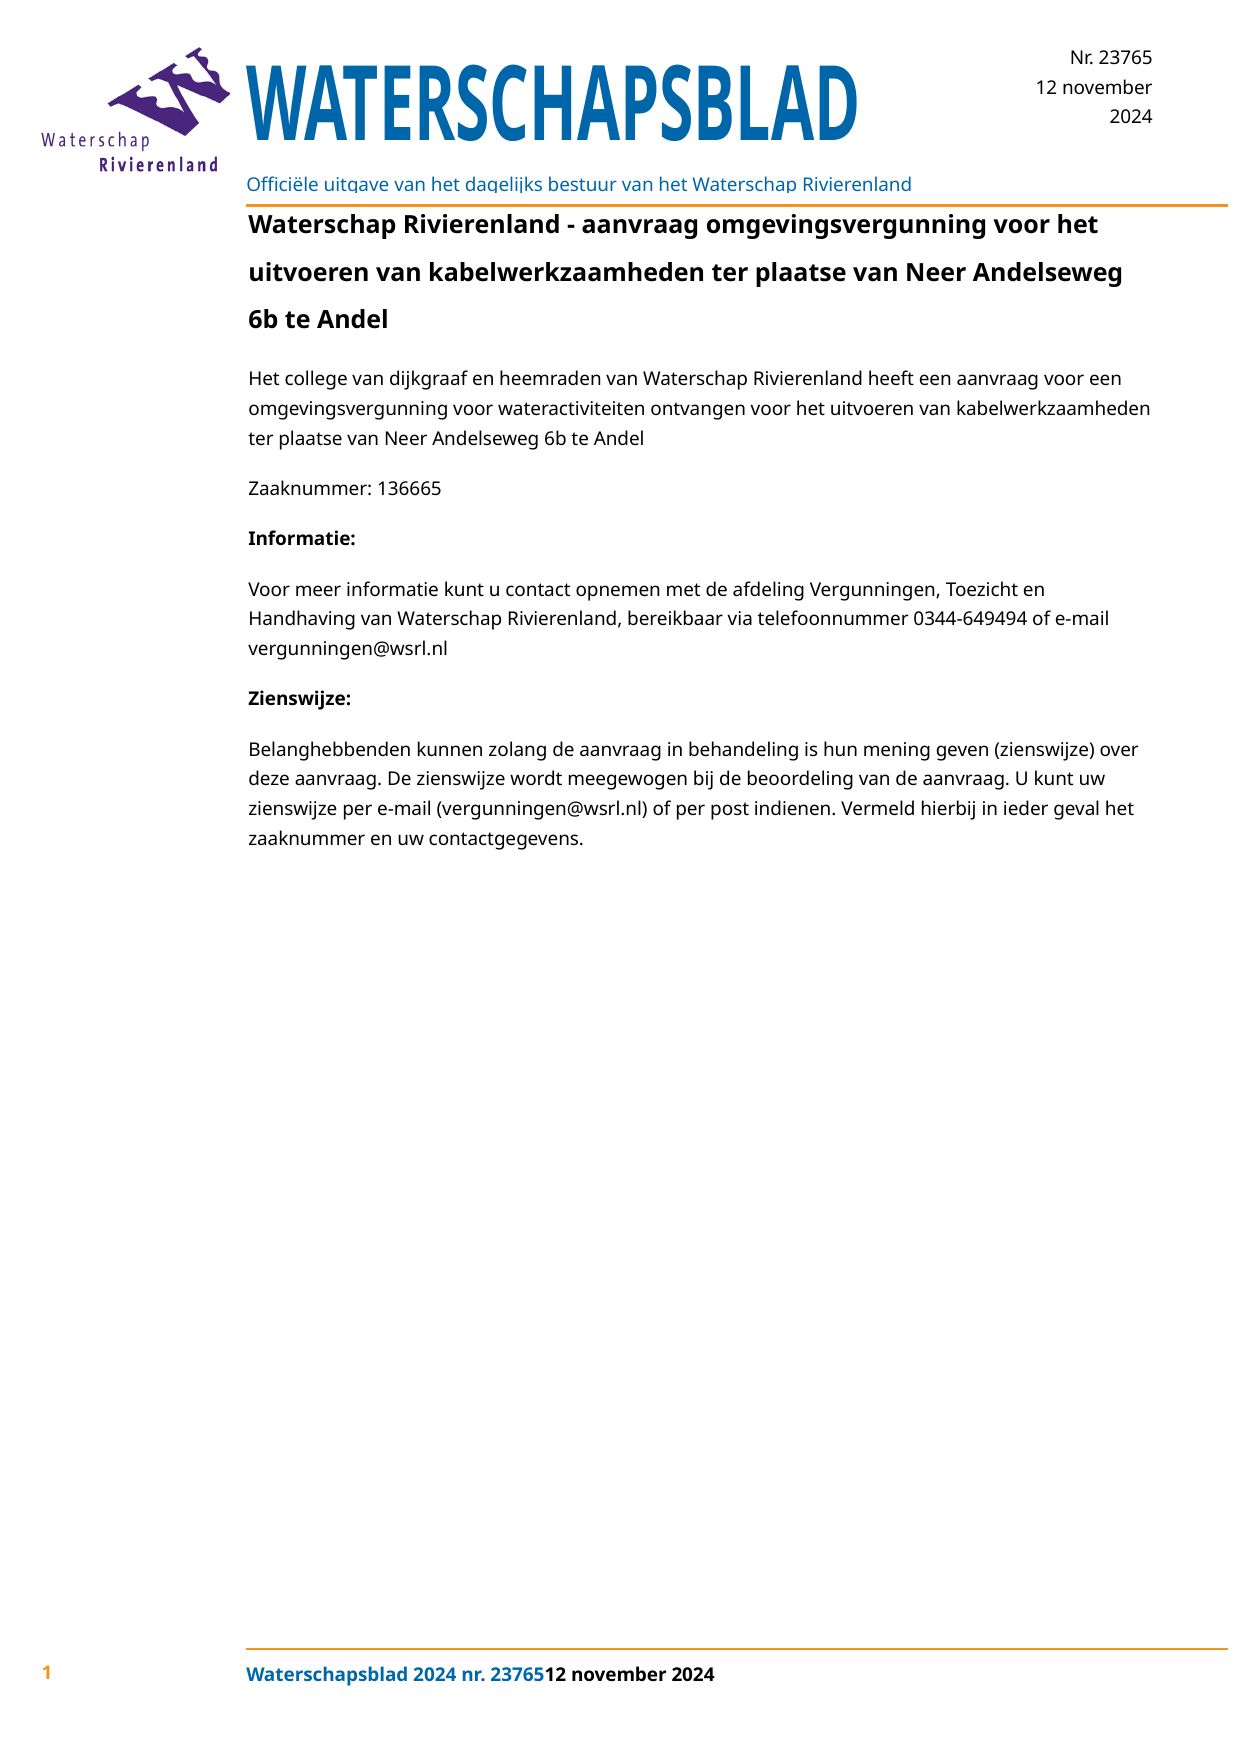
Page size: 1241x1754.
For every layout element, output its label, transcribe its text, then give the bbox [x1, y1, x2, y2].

text Belanghebbenden kunnen zolang de aanvraag in behandeling is hun mening geven (zienswijze) over deze aanvraag. De zienswijze wordt meegewogen bij de beoordeling van de aanvraag. U kunt uw zienswijze per e-mail (vergunningen@wsrl.nl) of per post indienen. Vermeld hierbij in ieder geval het zaaknummer en uw contactgegevens. [248, 736, 1152, 850]
text Zaaknummer: 136665 [248, 475, 1152, 501]
text Waterschap Rivierenland - aanvraag omgevingsvergunning voor het uitvoeren van kabelwerkzaamheden ter plaatse van Neer Andelseweg 6b te Andel [248, 207, 1152, 336]
text Zienswijze: [248, 686, 1152, 711]
picture [41, 47, 231, 172]
text Het college van dijkgraaf en heemraden van Waterschap Rivierenland heeft een aanvraag voor een omgevingsvergunning voor wateractiviteiten ontvangen voor het uitvoeren van kabelwerkzaamheden ter plaatse van Neer Andelseweg 6b te Andel [248, 366, 1152, 450]
text Voor meer informatie kunt u contact opnemen met de afdeling Vergunningen, Toezicht en Handhaving van Waterschap Rivierenland, bereikbaar via telefoonnummer 0344-649494 of e-mail vergunningen@wsrl.nl [248, 576, 1152, 661]
text Informatie: [248, 526, 1152, 551]
